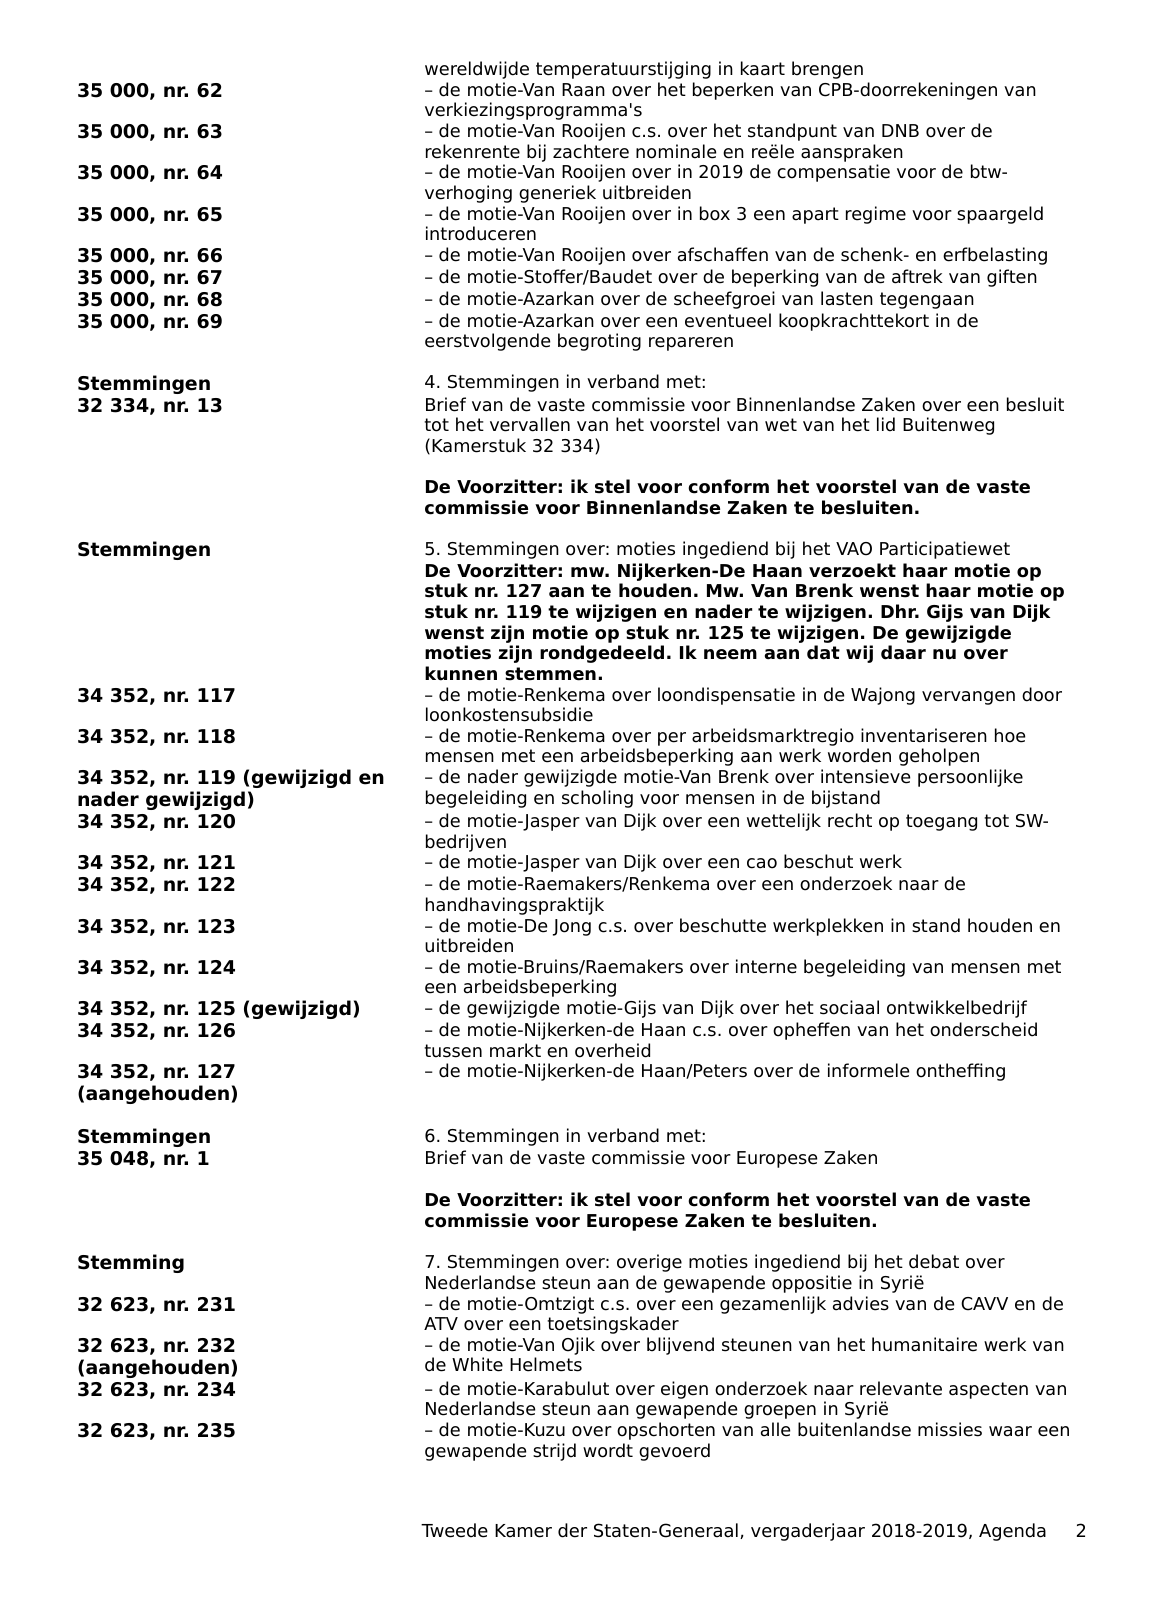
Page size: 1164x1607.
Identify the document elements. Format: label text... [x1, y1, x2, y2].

table_cell [401, 267, 418, 289]
table_cell [77, 456, 401, 477]
table_cell – de motie-Nijkerken-de Haan c.s. over opheffen van het onderscheid tussen markt en overheid [418, 1020, 1087, 1061]
table_cell 34 352, nr. 118 [77, 726, 401, 767]
table_cell [401, 395, 418, 456]
table_cell [418, 1105, 1087, 1126]
table_cell 4. Stemmingen in verband met: [418, 373, 1087, 394]
table_cell Stemmingen [77, 539, 401, 561]
table_cell Brief van de vaste commissie voor Binnenlandse Zaken over een besluit tot het vervallen van het voorstel van wet van het lid Buitenweg (Kamerstuk 32 334) [418, 395, 1087, 456]
table_cell [401, 245, 418, 267]
table_cell [401, 1105, 418, 1126]
table_cell [77, 477, 401, 518]
table_cell [401, 1335, 418, 1379]
table_cell 34 352, nr. 126 [77, 1020, 401, 1061]
table_cell – de motie-Jasper van Dijk over een wettelijk recht op toegang tot SW-bedrijven [418, 811, 1087, 852]
table_cell [401, 1170, 418, 1190]
table_cell – de motie-Van Rooijen over afschaffen van de schenk- en erfbelasting [418, 245, 1087, 267]
table_cell 35 000, nr. 64 [77, 162, 401, 203]
table_cell – de motie-Karabulut over eigen onderzoek naar relevante aspecten van Nederlandse steun aan gewapende groepen in Syrië [418, 1379, 1087, 1420]
table_cell 6. Stemmingen in verband met: [418, 1126, 1087, 1148]
table_cell [401, 1190, 418, 1232]
table_cell [401, 957, 418, 998]
table_cell [401, 726, 418, 767]
table_cell 35 000, nr. 65 [77, 204, 401, 245]
table_cell [77, 59, 401, 80]
table_cell 32 623, nr. 232 (aangehouden) [77, 1335, 401, 1379]
table_cell 32 623, nr. 235 [77, 1420, 401, 1461]
table_cell [77, 1170, 401, 1190]
table_cell [418, 352, 1087, 372]
table_cell [401, 456, 418, 477]
table_cell [401, 121, 418, 162]
table_cell [77, 352, 401, 372]
table_cell [401, 1420, 418, 1461]
table_cell De Voorzitter: ik stel voor conform het voorstel van de vaste commissie voor Binnenlandse Zaken te besluiten. [418, 477, 1087, 518]
table_cell 7. Stemmingen over: overige moties ingediend bij het debat over Nederlandse steun aan de gewapende oppositie in Syrië [418, 1252, 1087, 1293]
table_cell 32 334, nr. 13 [77, 395, 401, 456]
table_cell – de motie-Van Raan over het beperken van CPB-doorrekeningen van verkiezingsprogramma's [418, 80, 1087, 121]
table_cell 34 352, nr. 121 [77, 852, 401, 874]
table_cell Stemmingen [77, 373, 401, 394]
table_cell [77, 561, 401, 684]
table_cell 34 352, nr. 127 (aangehouden) [77, 1061, 401, 1105]
table_cell [77, 1190, 401, 1232]
table_cell [401, 1148, 418, 1170]
table_cell [401, 1061, 418, 1105]
table_cell [401, 59, 418, 80]
table_cell [401, 289, 418, 311]
table_cell De Voorzitter: mw. Nijkerken-De Haan verzoekt haar motie op stuk nr. 127 aan te houden. Mw. Van Brenk wenst haar motie op stuk nr. 119 te wijzigen en nader te wijzigen. Dhr. Gijs van Dijk wenst zijn motie op stuk nr. 125 te wijzigen. De gewijzigde moties zijn rondgedeeld. Ik neem aan dat wij daar nu over kunnen stemmen. [418, 561, 1087, 684]
table_cell – de motie-De Jong c.s. over beschutte werkplekken in stand houden en uitbreiden [418, 916, 1087, 957]
table_cell – de motie-Stoffer/Baudet over de beperking van de aftrek van giften [418, 267, 1087, 289]
table_cell 34 352, nr. 124 [77, 957, 401, 998]
table_cell [401, 916, 418, 957]
table_cell 35 000, nr. 69 [77, 311, 401, 352]
table_cell [401, 539, 418, 561]
table_cell 34 352, nr. 119 (gewijzigd en nader gewijzigd) [77, 767, 401, 811]
table_cell [401, 685, 418, 726]
table_cell [77, 1232, 401, 1252]
table_cell – de motie-Bruins/Raemakers over interne begeleiding van mensen met een arbeidsbeperking [418, 957, 1087, 998]
table_cell [401, 852, 418, 874]
table_cell De Voorzitter: ik stel voor conform het voorstel van de vaste commissie voor Europese Zaken te besluiten. [418, 1190, 1087, 1232]
table_cell Brief van de vaste commissie voor Europese Zaken [418, 1148, 1087, 1170]
table_cell [401, 811, 418, 852]
table_cell [418, 518, 1087, 539]
table_cell 35 000, nr. 66 [77, 245, 401, 267]
table_cell – de motie-Nijkerken-de Haan/Peters over de informele ontheffing [418, 1061, 1087, 1105]
table_cell [401, 1020, 418, 1061]
table_cell 5. Stemmingen over: moties ingediend bij het VAO Participatiewet [418, 539, 1087, 561]
table_cell – de motie-Azarkan over de scheefgroei van lasten tegengaan [418, 289, 1087, 311]
table_cell 34 352, nr. 117 [77, 685, 401, 726]
table_cell [401, 352, 418, 372]
table_cell [401, 561, 418, 684]
table_cell [401, 1379, 418, 1420]
table_cell 32 623, nr. 234 [77, 1379, 401, 1420]
table_cell [401, 162, 418, 203]
table_cell – de nader gewijzigde motie-Van Brenk over intensieve persoonlijke begeleiding en scholing voor mensen in de bijstand [418, 767, 1087, 811]
table_cell 34 352, nr. 120 [77, 811, 401, 852]
table_cell – de motie-Renkema over loondispensatie in de Wajong vervangen door loonkostensubsidie [418, 685, 1087, 726]
table_cell [77, 518, 401, 539]
table_cell [418, 1170, 1087, 1190]
table_cell wereldwijde temperatuurstijging in kaart brengen [418, 59, 1087, 80]
table_cell [401, 477, 418, 518]
table_cell 35 000, nr. 67 [77, 267, 401, 289]
table_cell – de motie-Jasper van Dijk over een cao beschut werk [418, 852, 1087, 874]
table_cell [401, 1294, 418, 1335]
table_cell [401, 1232, 418, 1252]
table_cell [401, 518, 418, 539]
table_cell [401, 204, 418, 245]
table_cell [401, 874, 418, 916]
table_cell – de motie-Van Rooijen over in 2019 de compensatie voor de btw-verhoging generiek uitbreiden [418, 162, 1087, 203]
table_cell 34 352, nr. 125 (gewijzigd) [77, 998, 401, 1020]
table_cell – de motie-Van Rooijen over in box 3 een apart regime voor spaargeld introduceren [418, 204, 1087, 245]
table_cell [77, 1105, 401, 1126]
table_cell [401, 998, 418, 1020]
table_cell – de motie-Renkema over per arbeidsmarktregio inventariseren hoe mensen met een arbeidsbeperking aan werk worden geholpen [418, 726, 1087, 767]
table_cell [401, 311, 418, 352]
table_cell Stemming [77, 1252, 401, 1293]
table_cell [401, 767, 418, 811]
table_cell 35 048, nr. 1 [77, 1148, 401, 1170]
table_cell 32 623, nr. 231 [77, 1294, 401, 1335]
table_cell – de motie-Kuzu over opschorten van alle buitenlandse missies waar een gewapende strijd wordt gevoerd [418, 1420, 1087, 1461]
table_cell – de motie-Van Rooijen c.s. over het standpunt van DNB over de rekenrente bij zachtere nominale en reële aanspraken [418, 121, 1087, 162]
table_cell 35 000, nr. 63 [77, 121, 401, 162]
table_cell [418, 456, 1087, 477]
table_cell [418, 1232, 1087, 1252]
table_cell – de motie-Raemakers/Renkema over een onderzoek naar de handhavingspraktijk [418, 874, 1087, 916]
table_cell Stemmingen [77, 1126, 401, 1148]
table_cell 35 000, nr. 68 [77, 289, 401, 311]
table_cell 34 352, nr. 123 [77, 916, 401, 957]
table_cell 35 000, nr. 62 [77, 80, 401, 121]
table_cell [401, 80, 418, 121]
table_cell [401, 1252, 418, 1293]
table_cell – de motie-Van Ojik over blijvend steunen van het humanitaire werk van de White Helmets [418, 1335, 1087, 1379]
table_cell – de motie-Azarkan over een eventueel koopkrachttekort in de eerstvolgende begroting repareren [418, 311, 1087, 352]
table_cell – de motie-Omtzigt c.s. over een gezamenlijk advies van de CAVV en de ATV over een toetsingskader [418, 1294, 1087, 1335]
table_cell 34 352, nr. 122 [77, 874, 401, 916]
table_cell [401, 373, 418, 394]
table_cell [401, 1126, 418, 1148]
table_cell – de gewijzigde motie-Gijs van Dijk over het sociaal ontwikkelbedrijf [418, 998, 1087, 1020]
